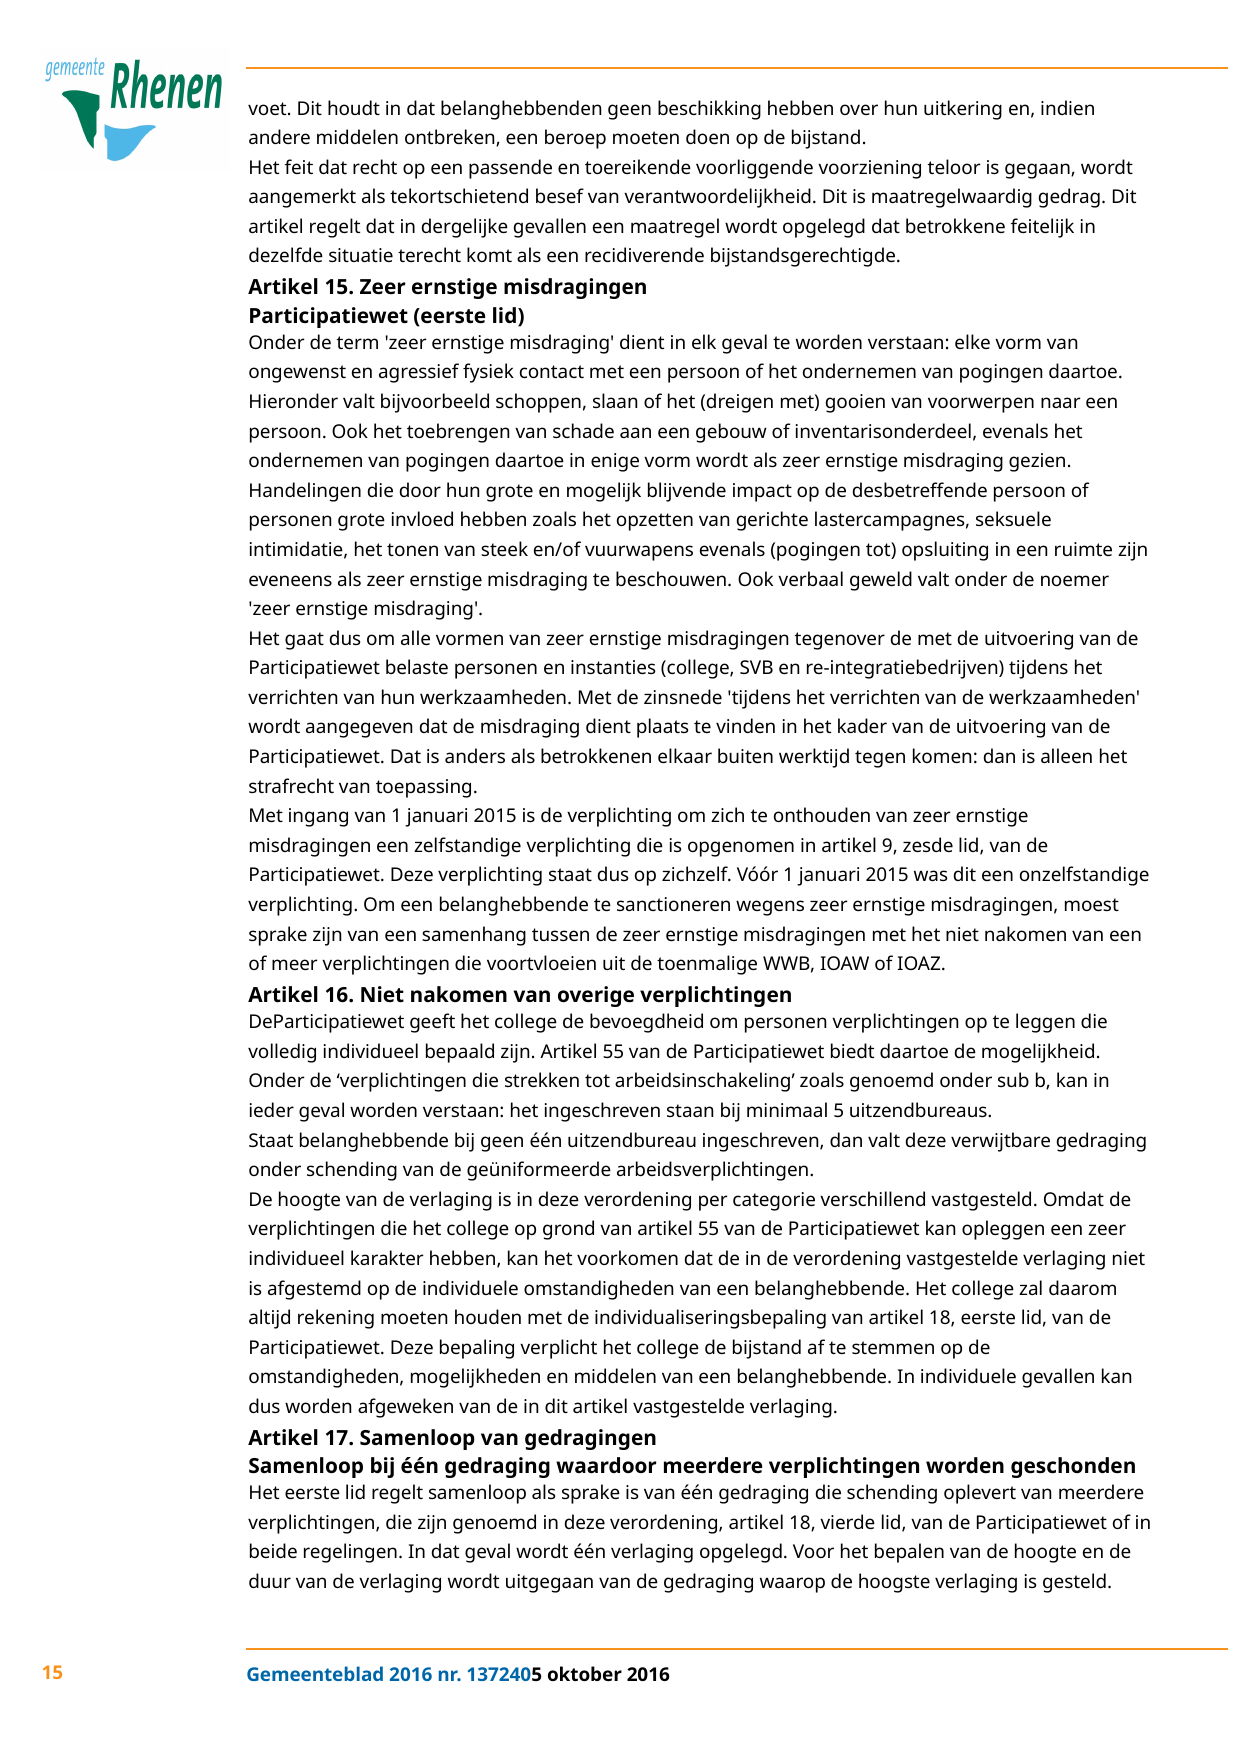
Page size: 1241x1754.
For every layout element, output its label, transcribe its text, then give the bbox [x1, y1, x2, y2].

text DeParticipatiewet geeft het college de bevoegdheid om personen verplichtingen op te leggen die volledig individueel bepaald zijn. Artikel 55 van de Participatiewet biedt daartoe de mogelijkheid. [248, 1008, 1152, 1064]
text Het gaat dus om alle vormen van zeer ernstige misdragingen tegenover de met de uitvoering van de Participatiewet belaste personen en instanties (college, SVB en re-integratiebedrijven) tijdens het verrichten van hun werkzaamheden. Met de zinsnede 'tijdens het verrichten van de werkzaamheden' wordt aangegeven dat de misdraging dient plaats te vinden in het kader van de uitvoering van de Participatiewet. Dat is anders als betrokkenen elkaar buiten werktijd tegen komen: dan is alleen het strafrecht van toepassing. [248, 625, 1152, 799]
text Artikel 17. Samenloop van gedragingen [248, 1423, 1152, 1451]
text Onder de term 'zeer ernstige misdraging' dient in elk geval te worden verstaan: elke vorm van ongewenst en agressief fysiek contact met een persoon of het ondernemen van pogingen daartoe. Hieronder valt bijvoorbeeld schoppen, slaan of het (dreigen met) gooien van voorwerpen naar een persoon. Ook het toebrengen van schade aan een gebouw of inventarisonderdeel, evenals het ondernemen van pogingen daartoe in enige vorm wordt als zeer ernstige misdraging gezien. Handelingen die door hun grote en mogelijk blijvende impact op de desbetreffende persoon of personen grote invloed hebben zoals het opzetten van gerichte lastercampagnes, seksuele intimidatie, het tonen van steek en/of vuurwapens evenals (pogingen tot) opsluiting in een ruimte zijn eveneens als zeer ernstige misdraging te beschouwen. Ook verbaal geweld valt onder de noemer 'zeer ernstige misdraging'. [248, 329, 1152, 621]
text De hoogte van de verlaging is in deze verordening per categorie verschillend vastgesteld. Omdat de verplichtingen die het college op grond van artikel 55 van de Participatiewet kan opleggen een zeer individueel karakter hebben, kan het voorkomen dat de in de verordening vastgestelde verlaging niet is afgestemd op de individuele omstandigheden van een belanghebbende. Het college zal daarom altijd rekening moeten houden met de individualiseringsbepaling van artikel 18, eerste lid, van de Participatiewet. Deze bepaling verplicht het college de bijstand af te stemmen op de omstandigheden, mogelijkheden en middelen van een belanghebbende. In individuele gevallen kan dus worden afgeweken van de in dit artikel vastgestelde verlaging. [248, 1186, 1152, 1419]
text Staat belanghebbende bij geen één uitzendbureau ingeschreven, dan valt deze verwijtbare gedraging onder schending van de geüniformeerde arbeidsverplichtingen. [248, 1127, 1152, 1182]
text Participatiewet (eerste lid) [248, 301, 1152, 329]
text voet. Dit houdt in dat belanghebbenden geen beschikking hebben over hun uitkering en, indien andere middelen ontbreken, een beroep moeten doen op de bijstand. [248, 95, 1152, 150]
text Artikel 15. Zeer ernstige misdragingen [248, 272, 1152, 301]
text Het feit dat recht op een passende en toereikende voorliggende voorziening teloor is gegaan, wordt aangemerkt als tekortschietend besef van verantwoordelijkheid. Dit is maatregelwaardig gedrag. Dit artikel regelt dat in dergelijke gevallen een maatregel wordt opgelegd dat betrokkene feitelijk in dezelfde situatie terecht komt als een recidiverende bijstandsgerechtigde. [248, 154, 1152, 268]
text Onder de ‘verplichtingen die strekken tot arbeidsinschakeling’ zoals genoemd onder sub b, kan in ieder geval worden verstaan: het ingeschreven staan bij minimaal 5 uitzendbureaus. [248, 1068, 1152, 1123]
text Met ingang van 1 januari 2015 is de verplichting om zich te onthouden van zeer ernstige misdragingen een zelfstandige verplichting die is opgenomen in artikel 9, zesde lid, van de Participatiewet. Deze verplichting staat dus op zichzelf. Vóór 1 januari 2015 was dit een onzelfstandige verplichting. Om een belanghebbende te sanctioneren wegens zeer ernstige misdragingen, moest sprake zijn van een samenhang tussen de zeer ernstige misdragingen met het niet nakomen van een of meer verplichtingen die voortvloeien uit de toenmalige WWB, IOAW of IOAZ. [248, 802, 1152, 976]
text Artikel 16. Niet nakomen van overige verplichtingen [248, 980, 1152, 1008]
picture [41, 47, 231, 172]
text Het eerste lid regelt samenloop als sprake is van één gedraging die schending oplevert van meerdere verplichtingen, die zijn genoemd in deze verordening, artikel 18, vierde lid, van de Participatiewet of in beide regelingen. In dat geval wordt één verlaging opgelegd. Voor het bepalen van de hoogte en de duur van de verlaging wordt uitgegaan van de gedraging waarop de hoogste verlaging is gesteld. [248, 1479, 1152, 1594]
text Samenloop bij één gedraging waardoor meerdere verplichtingen worden geschonden [248, 1451, 1152, 1479]
